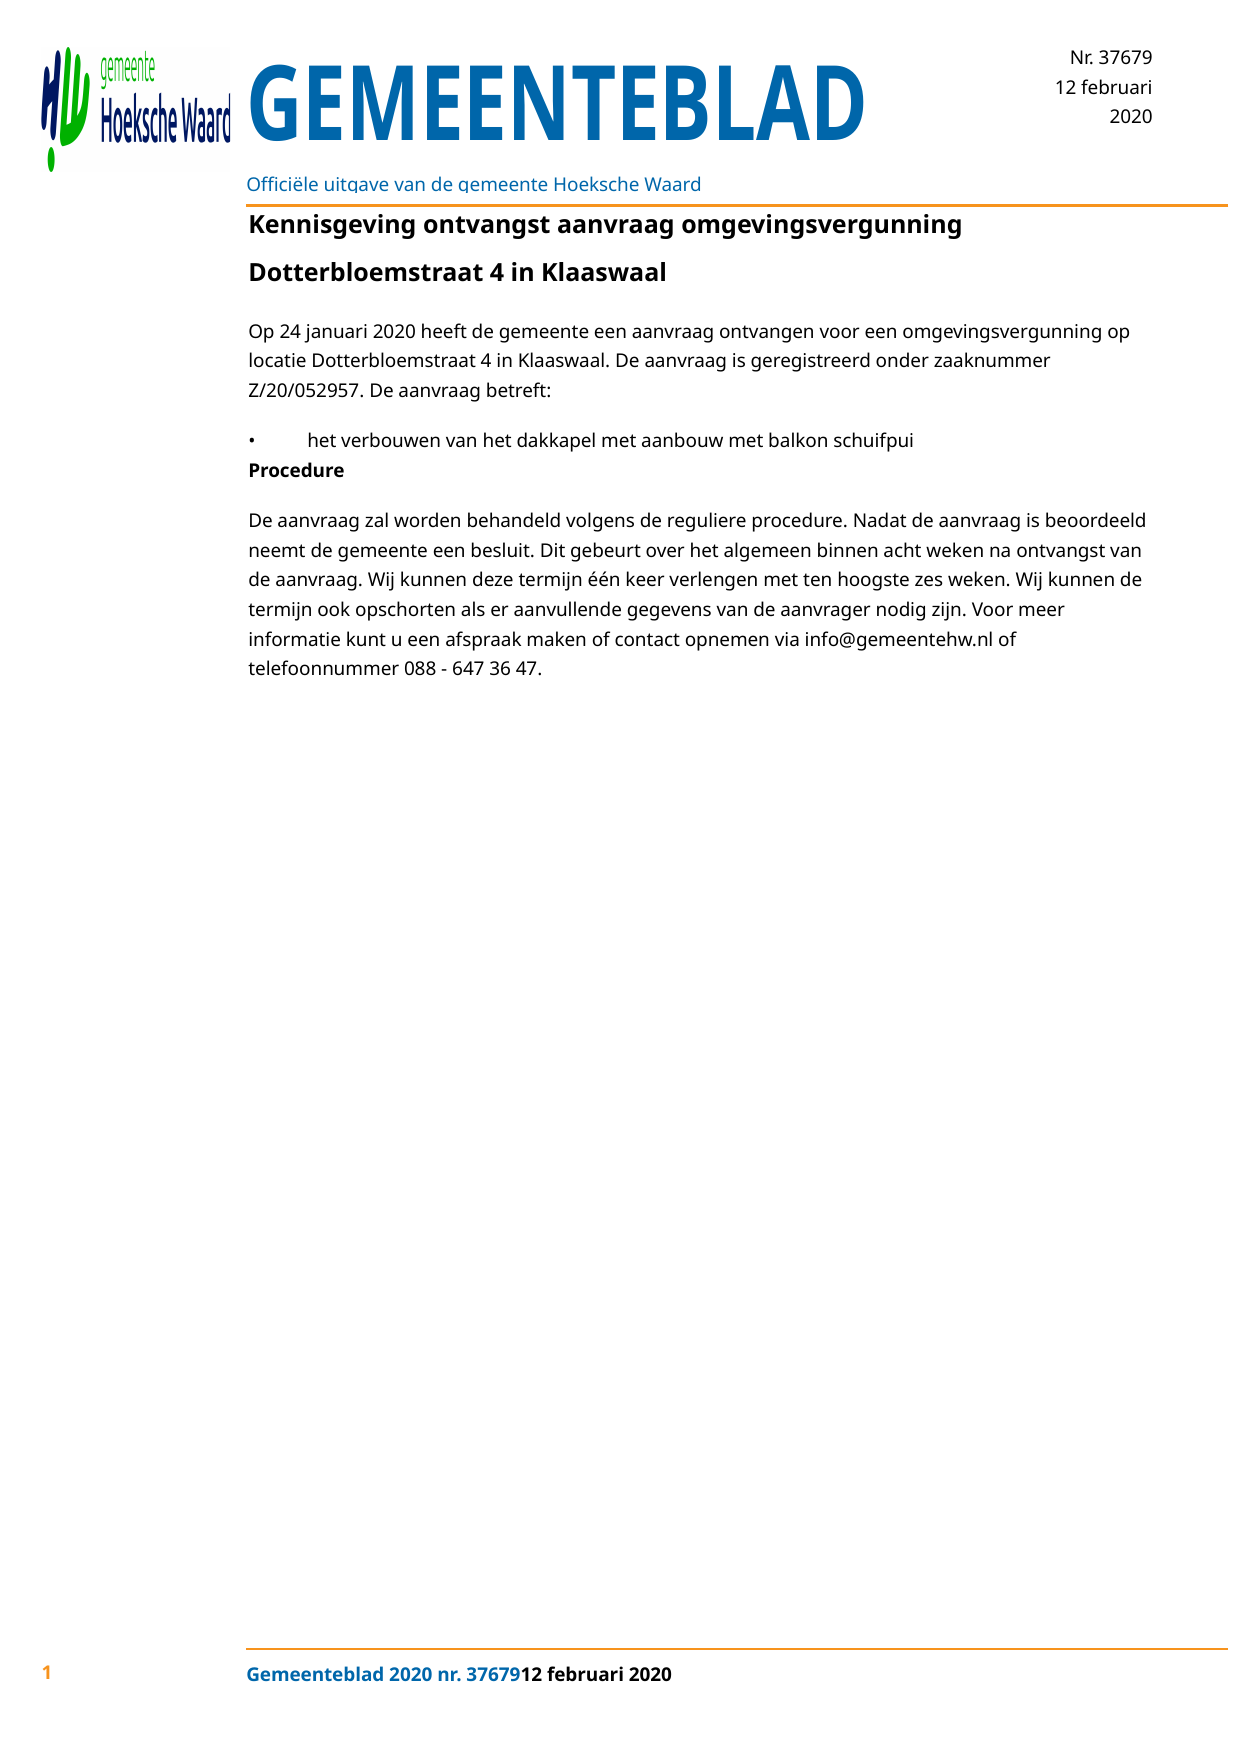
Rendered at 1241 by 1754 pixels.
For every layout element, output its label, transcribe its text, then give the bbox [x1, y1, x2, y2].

text Kennisgeving ontvangst aanvraag omgevingsvergunning Dotterbloemstraat 4 in Klaaswaal [248, 207, 1152, 288]
picture [41, 47, 231, 172]
text De aanvraag zal worden behandeld volgens de reguliere procedure. Nadat de aanvraag is beoordeeld neemt de gemeente een besluit. Dit gebeurt over het algemeen binnen acht weken na ontvangst van de aanvraag. Wij kunnen deze termijn één keer verlengen met ten hoogste zes weken. Wij kunnen de termijn ook opschorten als er aanvullende gegevens van de aanvrager nodig zijn. Voor meer informatie kunt u een afspraak maken of contact opnemen via info@gemeentehw.nl of telefoonnummer 088 - 647 36 47. [248, 507, 1152, 681]
text Op 24 januari 2020 heeft de gemeente een aanvraag ontvangen voor een omgevingsvergunning op locatie Dotterbloemstraat 4 in Klaaswaal. De aanvraag is geregistreerd onder zaaknummer Z/20/052957. De aanvraag betreft: [248, 318, 1152, 403]
text Procedure [248, 457, 1152, 483]
list het verbouwen van het dakkapel met aanbouw met balkon schuifpui [248, 427, 1152, 453]
